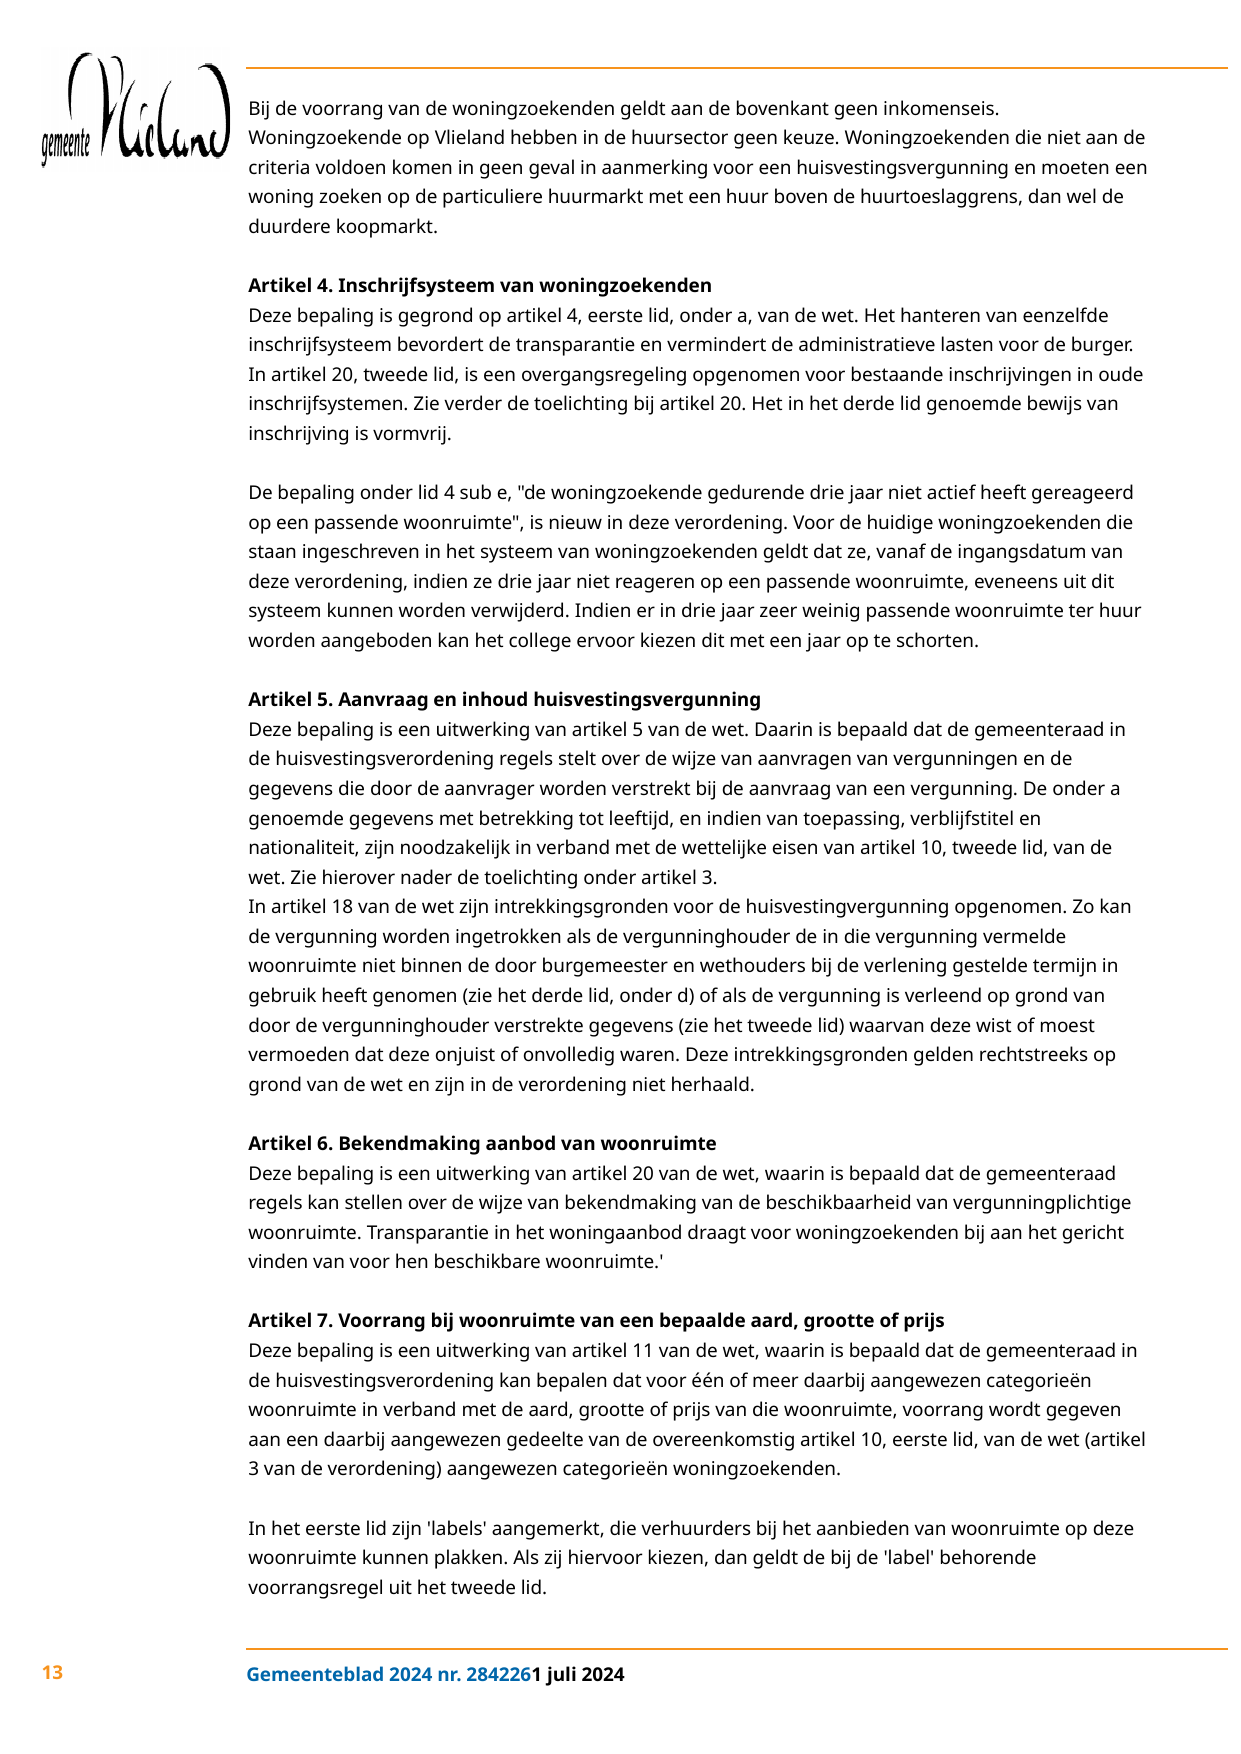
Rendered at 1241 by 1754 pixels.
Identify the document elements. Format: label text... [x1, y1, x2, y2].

text Artikel 5. Aanvraag en inhoud huisvestingsvergunning [248, 686, 1152, 712]
picture [41, 47, 231, 172]
text Deze bepaling is een uitwerking van artikel 11 van de wet, waarin is bepaald dat de gemeenteraad in de huisvestingsverordening kan bepalen dat voor één of meer daarbij aangewezen categorieën woonruimte in verband met de aard, grootte of prijs van die woonruimte, voorrang wordt gegeven aan een daarbij aangewezen gedeelte van de overeenkomstig artikel 10, eerste lid, van de wet (artikel 3 van de verordening) aangewezen categorieën woningzoekenden. [248, 1337, 1152, 1481]
text In het eerste lid zijn 'labels' aangemerkt, die verhuurders bij het aanbieden van woonruimte op deze woonruimte kunnen plakken. Als zij hiervoor kiezen, dan geldt de bij de 'label' behorende voorrangsregel uit het tweede lid. [248, 1515, 1152, 1600]
text Deze bepaling is gegrond op artikel 4, eerste lid, onder a, van de wet. Het hanteren van eenzelfde inschrijfsysteem bevordert de transparantie en vermindert de administratieve lasten voor de burger. In artikel 20, tweede lid, is een overgangsregeling opgenomen voor bestaande inschrijvingen in oude inschrijfsystemen. Zie verder de toelichting bij artikel 20. Het in het derde lid genoemde bewijs van inschrijving is vormvrij. [248, 302, 1152, 446]
text Bij de voorrang van de woningzoekenden geldt aan de bovenkant geen inkomenseis. Woningzoekende op Vlieland hebben in de huursector geen keuze. Woningzoekenden die niet aan de criteria voldoen komen in geen geval in aanmerking voor een huisvestingsvergunning en moeten een woning zoeken op de particuliere huurmarkt met een huur boven de huurtoeslaggrens, dan wel de duurdere koopmarkt. [248, 95, 1152, 239]
text De bepaling onder lid 4 sub e, "de woningzoekende gedurende drie jaar niet actief heeft gereageerd op een passende woonruimte", is nieuw in deze verordening. Voor de huidige woningzoekenden die staan ingeschreven in het systeem van woningzoekenden geldt dat ze, vanaf de ingangsdatum van deze verordening, indien ze drie jaar niet reageren op een passende woonruimte, eveneens uit dit systeem kunnen worden verwijderd. Indien er in drie jaar zeer weinig passende woonruimte ter huur worden aangeboden kan het college ervoor kiezen dit met een jaar op te schorten. [248, 479, 1152, 653]
text Artikel 7. Voorrang bij woonruimte van een bepaalde aard, grootte of prijs [248, 1308, 1152, 1333]
text Deze bepaling is een uitwerking van artikel 5 van de wet. Daarin is bepaald dat de gemeenteraad in de huisvestingsverordening regels stelt over de wijze van aanvragen van vergunningen en de gegevens die door de aanvrager worden verstrekt bij de aanvraag van een vergunning. De onder a genoemde gegevens met betrekking tot leeftijd, en indien van toepassing, verblijfstitel en nationaliteit, zijn noodzakelijk in verband met de wettelijke eisen van artikel 10, tweede lid, van de wet. Zie hierover nader de toelichting onder artikel 3. [248, 716, 1152, 890]
text In artikel 18 van de wet zijn intrekkingsgronden voor de huisvestingvergunning opgenomen. Zo kan de vergunning worden ingetrokken als de vergunninghouder de in die vergunning vermelde woonruimte niet binnen de door burgemeester en wethouders bij de verlening gestelde termijn in gebruik heeft genomen (zie het derde lid, onder d) of als de vergunning is verleend op grond van door de vergunninghouder verstrekte gegevens (zie het tweede lid) waarvan deze wist of moest vermoeden dat deze onjuist of onvolledig waren. Deze intrekkingsgronden gelden rechtstreeks op grond van de wet en zijn in de verordening niet herhaald. [248, 893, 1152, 1097]
text Artikel 6. Bekendmaking aanbod van woonruimte [248, 1130, 1152, 1156]
text Deze bepaling is een uitwerking van artikel 20 van de wet, waarin is bepaald dat de gemeenteraad regels kan stellen over de wijze van bekendmaking van de beschikbaarheid van vergunningplichtige woonruimte. Transparantie in het woningaanbod draagt voor woningzoekenden bij aan het gericht vinden van voor hen beschikbare woonruimte.' [248, 1160, 1152, 1274]
text Artikel 4. Inschrijfsysteem van woningzoekenden [248, 272, 1152, 298]
